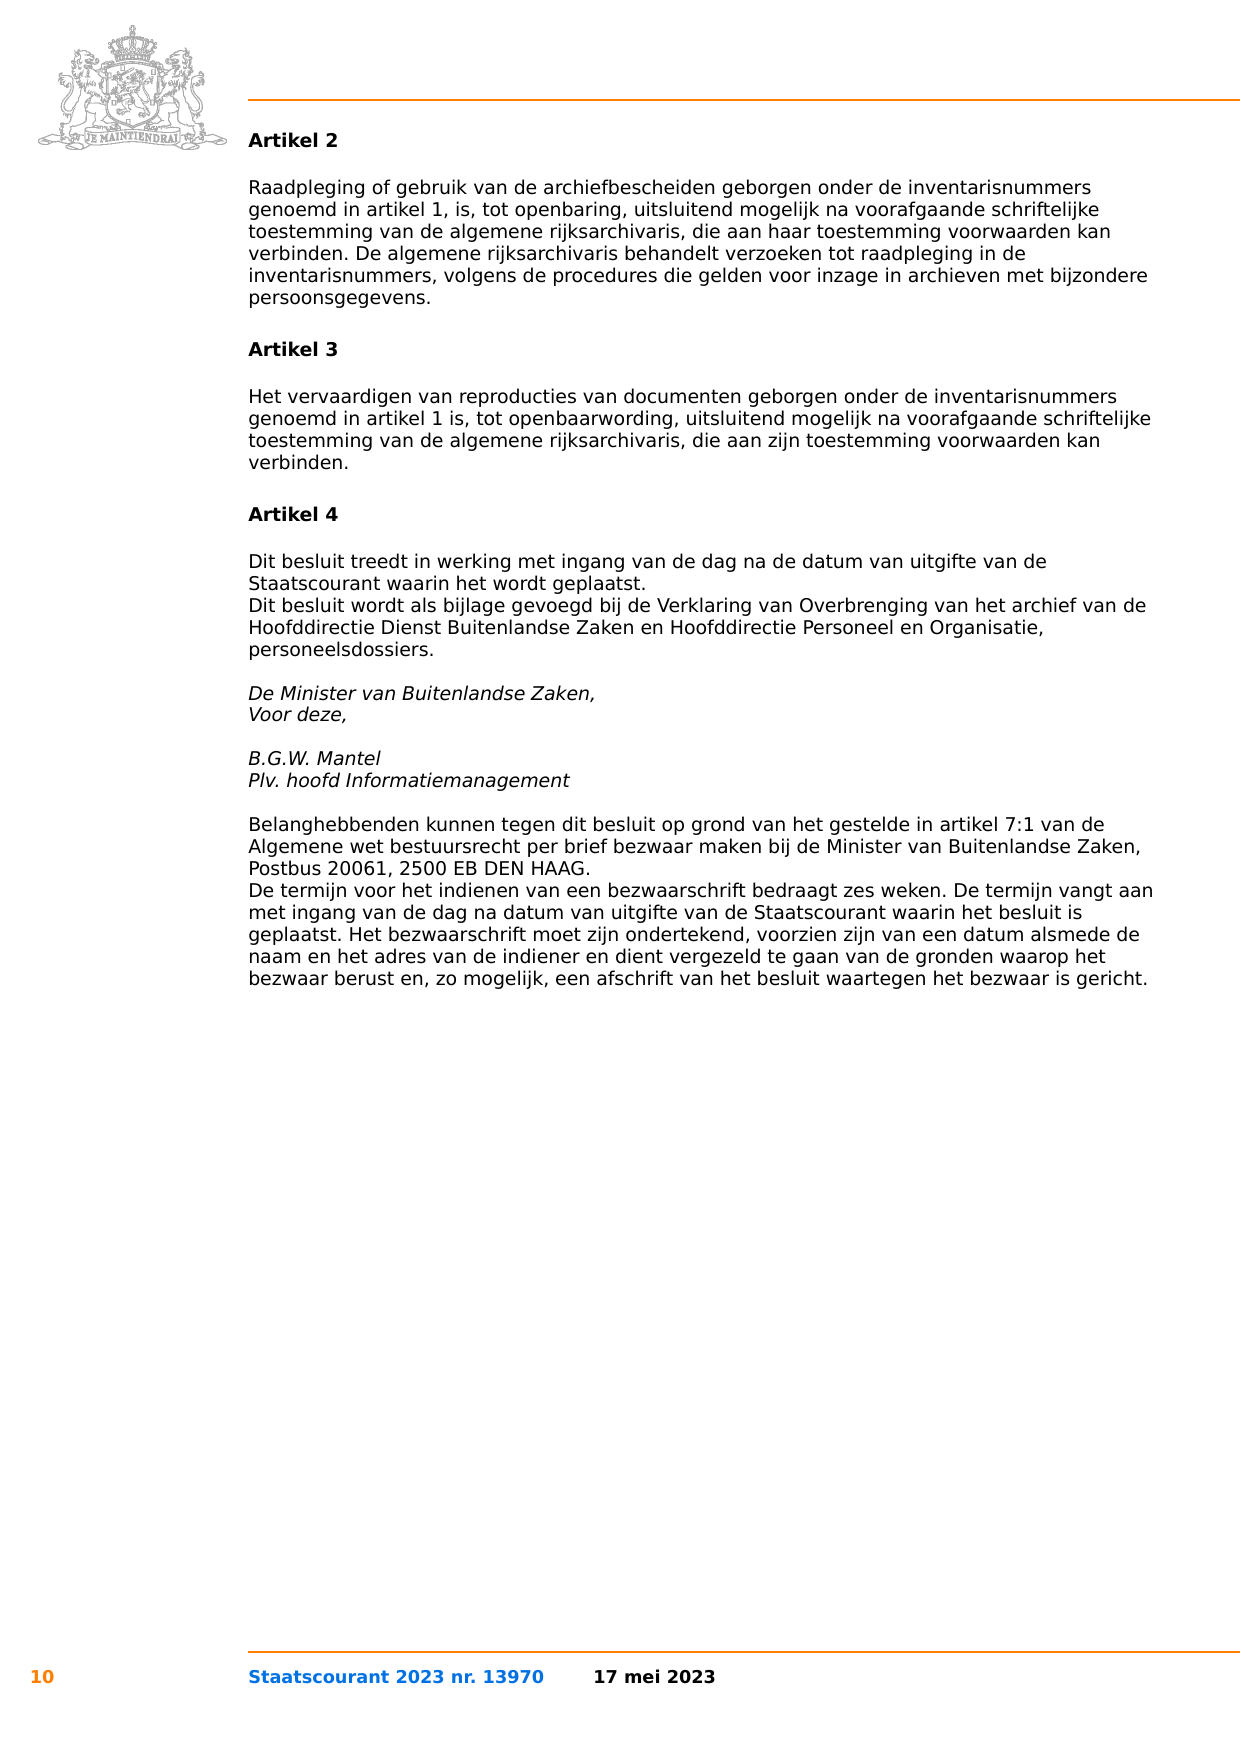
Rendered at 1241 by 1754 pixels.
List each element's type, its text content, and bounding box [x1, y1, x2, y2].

subtitle Artikel 3 [248, 339, 1163, 361]
subtitle Artikel 2 [248, 130, 1163, 152]
text Het vervaardigen van reproducties van documenten geborgen onder de inventarisnummers genoemd in artikel 1 is, tot openbaarwording, uitsluitend mogelijk na voorafgaande schriftelijke toestemming van de algemene rijksarchivaris, die aan zijn toestemming voorwaarden kan verbinden. [248, 386, 1163, 474]
picture [38, 25, 227, 150]
subtitle Artikel 4 [248, 504, 1163, 526]
text Raadpleging of gebruik van de archiefbescheiden geborgen onder de inventarisnummers genoemd in artikel 1, is, tot openbaring, uitsluitend mogelijk na voorafgaande schriftelijke toestemming van de algemene rijksarchivaris, die aan haar toestemming voorwaarden kan verbinden. De algemene rijksarchivaris behandelt verzoeken tot raadpleging in de inventarisnummers, volgens de procedures die gelden voor inzage in archieven met bijzondere persoonsgegevens. [248, 177, 1163, 309]
text Dit besluit wordt als bijlage gevoegd bij de Verklaring van Overbrenging van het archief van de Hoofddirectie Dienst Buitenlandse Zaken en Hoofddirectie Personeel en Organisatie, personeelsdossiers. [248, 594, 1163, 661]
text Dit besluit treedt in werking met ingang van de dag na de datum van uitgifte van de Staatscourant waarin het wordt geplaatst. [248, 551, 1163, 594]
text De termijn voor het indienen van een bezwaarschrift bedraagt zes weken. De termijn vangt aan met ingang van de dag na datum van uitgifte van de Staatscourant waarin het besluit is geplaatst. Het bezwaarschrift moet zijn ondertekend, voorzien zijn van een datum alsmede de naam en het adres van de indiener en dient vergezeld te gaan van de gronden waarop het bezwaar berust en, zo mogelijk, een afschrift van het besluit waartegen het bezwaar is gericht. [248, 880, 1163, 990]
text De Minister van Buitenlandse Zaken, Voor deze, B.G.W. Mantel Plv. hoofd Informatiemanagement [248, 682, 1163, 792]
text Belanghebbenden kunnen tegen dit besluit op grond van het gestelde in artikel 7:1 van de Algemene wet bestuursrecht per brief bezwaar maken bij de Minister van Buitenlandse Zaken, Postbus 20061, 2500 EB DEN HAAG. [248, 814, 1163, 880]
